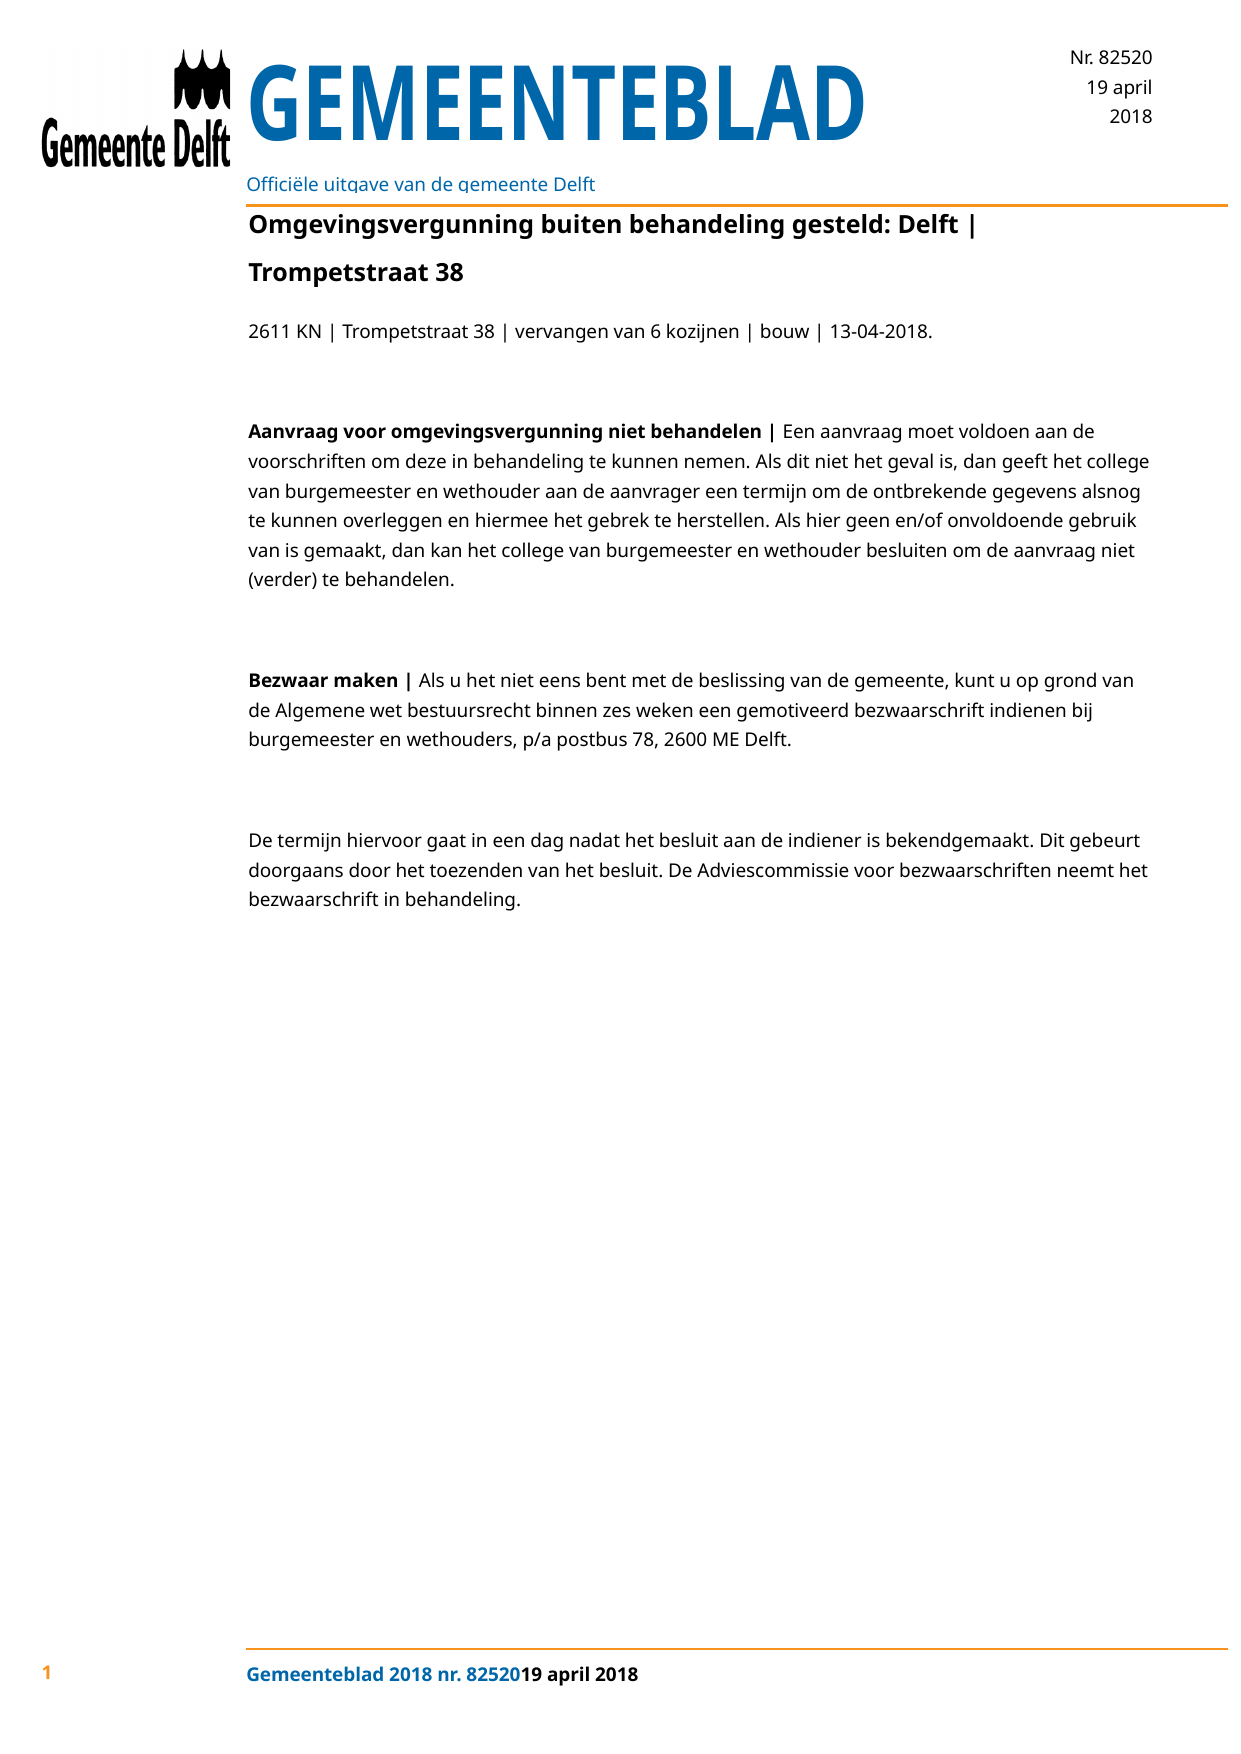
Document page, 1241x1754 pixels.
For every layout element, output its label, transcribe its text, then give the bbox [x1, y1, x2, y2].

text 2611 KN | Trompetstraat 38 | vervangen van 6 kozijnen | bouw | 13-04-2018. [248, 318, 1152, 344]
text Aanvraag voor omgevingsvergunning niet behandelen | Een aanvraag moet voldoen aan de voorschriften om deze in behandeling te kunnen nemen. Als dit niet het geval is, dan geeft het college van burgemeester en wethouder aan de aanvrager een termijn om de ontbrekende gegevens alsnog te kunnen overleggen en hiermee het gebrek te herstellen. Als hier geen en/of onvoldoende gebruik van is gemaakt, dan kan het college van burgemeester en wethouder besluiten om de aanvraag niet (verder) te behandelen. [248, 419, 1152, 592]
text Bezwaar maken | Als u het niet eens bent met de beslissing van de gemeente, kunt u op grond van de Algemene wet bestuursrecht binnen zes weken een gemotiveerd bezwaarschrift indienen bij burgemeester en wethouders, p/a postbus 78, 2600 ME Delft. [248, 667, 1152, 752]
text Omgevingsvergunning buiten behandeling gesteld: Delft | Trompetstraat 38 [248, 207, 1152, 288]
text De termijn hiervoor gaat in een dag nadat het besluit aan de indiener is bekendgemaakt. Dit gebeurt doorgaans door het toezenden van het besluit. De Adviescommissie voor bezwaarschriften neemt het bezwaarschrift in behandeling. [248, 827, 1152, 912]
picture [41, 47, 231, 172]
